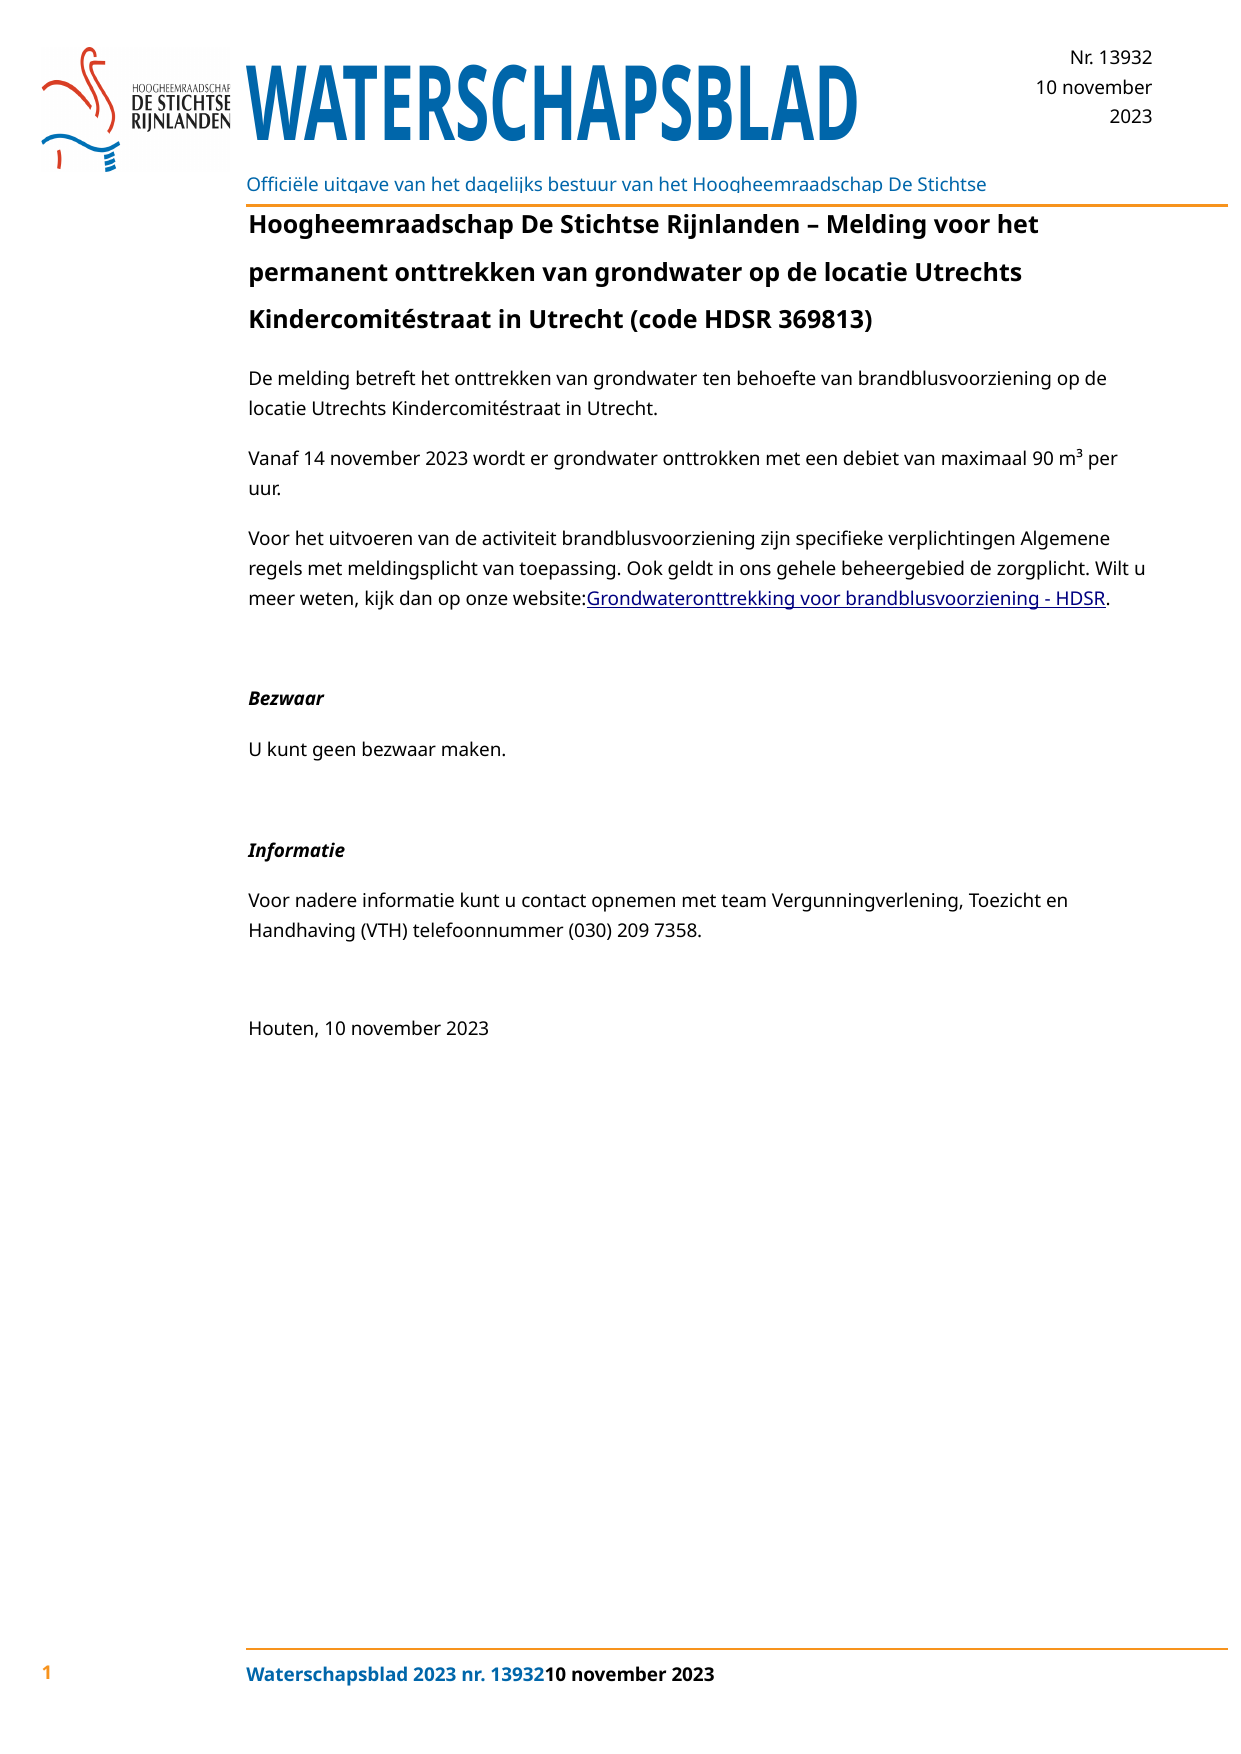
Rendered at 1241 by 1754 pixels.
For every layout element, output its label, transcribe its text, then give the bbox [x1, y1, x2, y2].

text Bezwaar [248, 686, 1152, 711]
text Informatie [248, 837, 1152, 862]
text Voor het uitvoeren van de activiteit brandblusvoorziening zijn specifieke verplichtingen Algemene regels met meldingsplicht van toepassing. Ook geldt in ons gehele beheergebied de zorgplicht. Wilt u meer weten, kijk dan op onze website:Grondwateronttrekking voor brandblusvoorziening - HDSR. [248, 526, 1152, 610]
text Houten, 10 november 2023 [248, 1015, 1152, 1041]
text Hoogheemraadschap De Stichtse Rijnlanden – Melding voor het permanent onttrekken van grondwater op de locatie Utrechts Kindercomitéstraat in Utrecht (code HDSR 369813) [248, 207, 1152, 336]
text De melding betreft het onttrekken van grondwater ten behoefte van brandblusvoorziening op de locatie Utrechts Kindercomitéstraat in Utrecht. [248, 366, 1152, 421]
text Voor nadere informatie kunt u contact opnemen met team Vergunningverlening, Toezicht en Handhaving (VTH) telefoonnummer (030) 209 7358. [248, 887, 1152, 942]
text U kunt geen bezwaar maken. [248, 736, 1152, 762]
picture [41, 47, 231, 172]
text Vanaf 14 november 2023 wordt er grondwater onttrokken met een debiet van maximaal 90 m³ per uur. [248, 446, 1152, 501]
